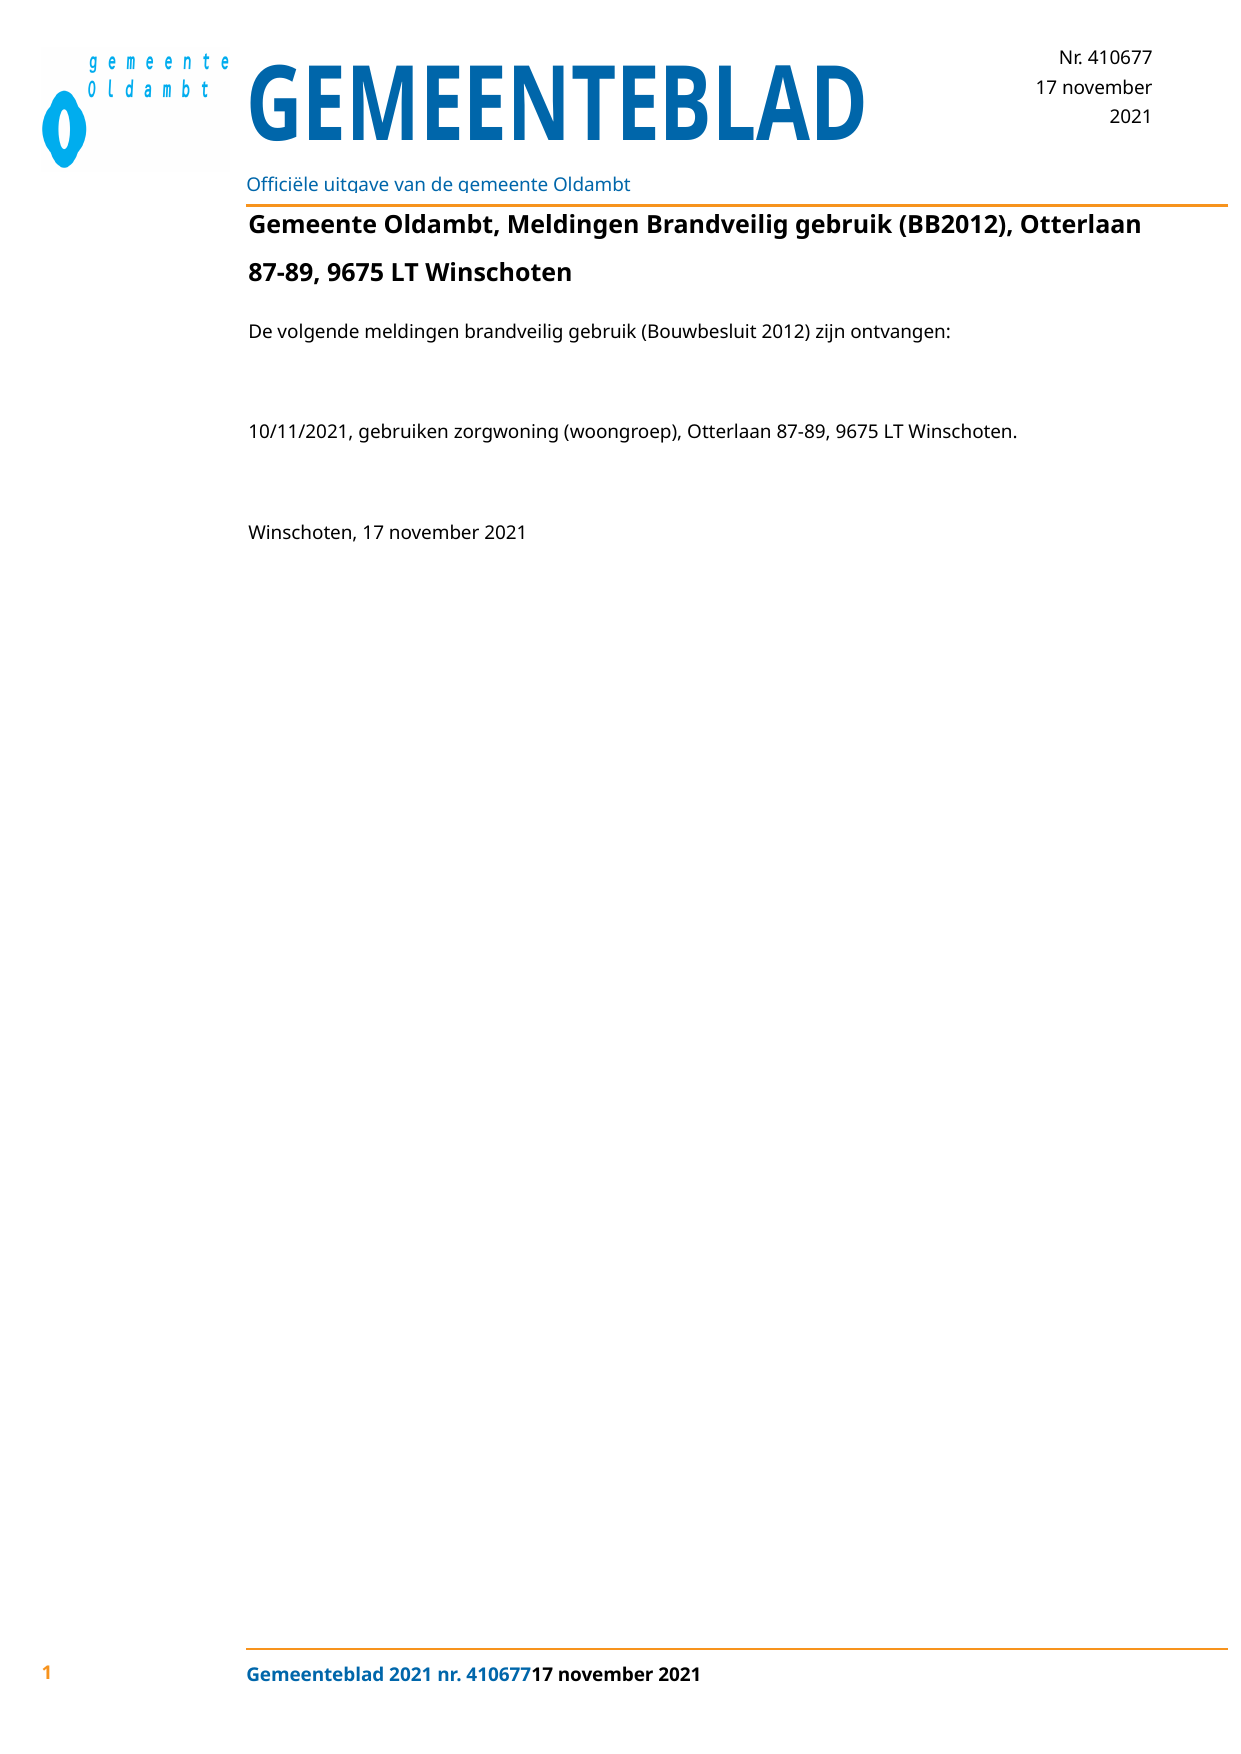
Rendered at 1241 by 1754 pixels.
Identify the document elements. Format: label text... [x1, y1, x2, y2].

text 10/11/2021, gebruiken zorgwoning (woongroep), Otterlaan 87-89, 9675 LT Winschoten. [248, 419, 1152, 444]
text De volgende meldingen brandveilig gebruik (Bouwbesluit 2012) zijn ontvangen: [248, 318, 1152, 344]
text Gemeente Oldambt, Meldingen Brandveilig gebruik (BB2012), Otterlaan 87-89, 9675 LT Winschoten [248, 207, 1152, 288]
text Winschoten, 17 november 2021 [248, 519, 1152, 545]
picture [41, 47, 231, 172]
